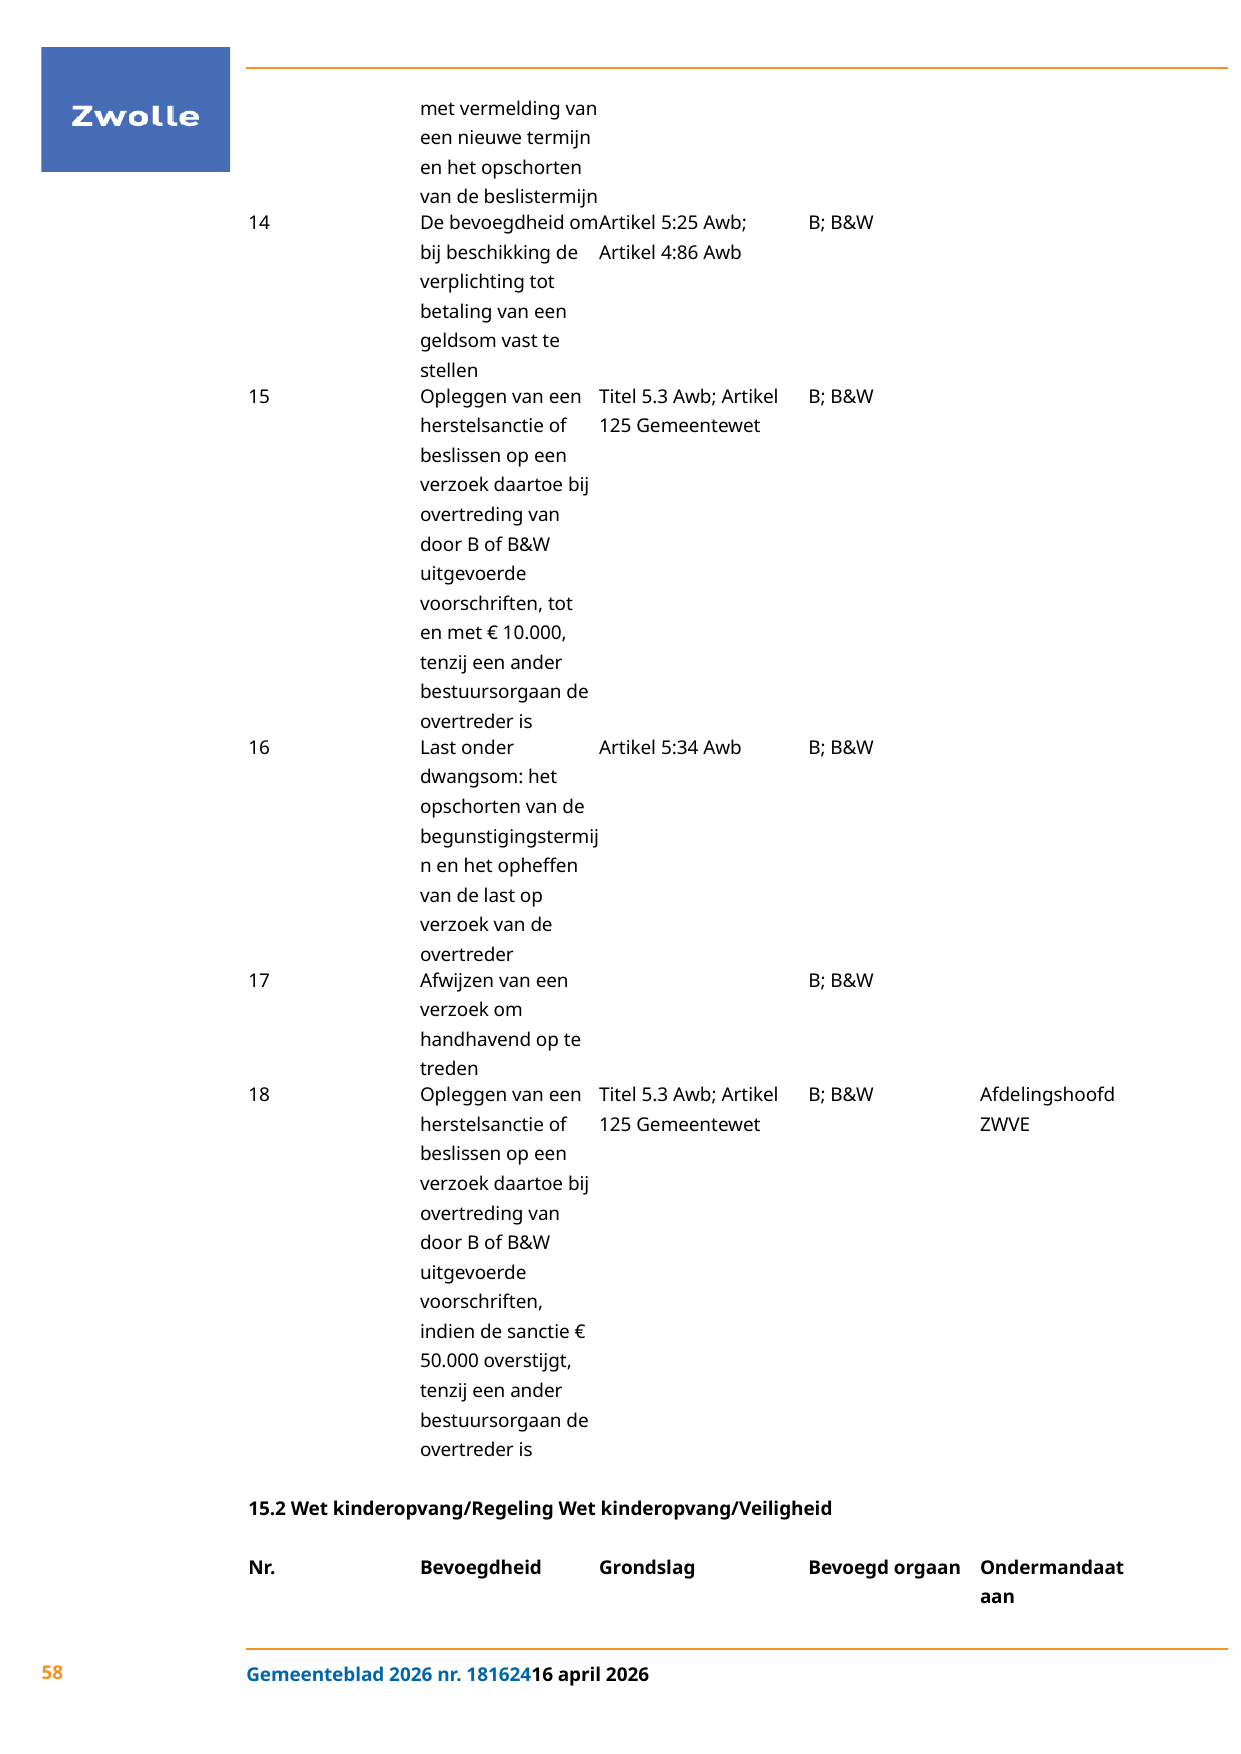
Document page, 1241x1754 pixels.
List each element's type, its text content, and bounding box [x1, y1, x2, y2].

table_cell B; B&W [808, 967, 980, 1081]
table_cell Last onder dwangsom: het opschorten van de begunstigingstermijn en het opheffen van de last op verzoek van de overtreder [420, 734, 599, 967]
table_cell B; B&W [808, 1081, 980, 1462]
table_header Ondermandaat aan [980, 1554, 1152, 1609]
table_cell Afwijzen van een verzoek om handhavend op te treden [420, 967, 599, 1081]
table_header Grondslag [599, 1554, 808, 1609]
table_cell 15 [248, 383, 420, 734]
table_cell Opleggen van een herstelsanctie of beslissen op een verzoek daartoe bij overtreding van door B of B&W uitgevoerde voorschriften, tot en met € 10.000, tenzij een ander bestuursorgaan de overtreder is [420, 383, 599, 734]
table_cell Afdelingshoofd ZWVE [980, 1081, 1152, 1462]
table_cell B; B&W [808, 209, 980, 383]
picture [41, 47, 231, 172]
table_cell [808, 95, 980, 209]
table_cell Titel 5.3 Awb; Artikel 125 Gemeentewet [599, 383, 808, 734]
table_cell [599, 95, 808, 209]
table_header Nr. [248, 1554, 420, 1609]
table_cell met vermelding van een nieuwe termijn en het opschorten van de beslistermijn [420, 95, 599, 209]
table_cell Artikel 5:34 Awb [599, 734, 808, 967]
table_cell [248, 95, 420, 209]
table_cell B; B&W [808, 383, 980, 734]
table_header Bevoegdheid [420, 1554, 599, 1609]
table_cell Opleggen van een herstelsanctie of beslissen op een verzoek daartoe bij overtreding van door B of B&W uitgevoerde voorschriften, indien de sanctie € 50.000 overstijgt, tenzij een ander bestuursorgaan de overtreder is [420, 1081, 599, 1462]
table_cell De bevoegdheid om bij beschikking de verplichting tot betaling van een geldsom vast te stellen [420, 209, 599, 383]
table_cell 17 [248, 967, 420, 1081]
table_cell 18 [248, 1081, 420, 1462]
table_header Bevoegd orgaan [808, 1554, 980, 1609]
text 15.2 Wet kinderopvang/Regeling Wet kinderopvang/Veiligheid [248, 1495, 1152, 1521]
table_cell [980, 95, 1152, 1081]
table_cell [599, 967, 808, 1081]
table_cell 14 [248, 209, 420, 383]
table_cell B; B&W [808, 734, 980, 967]
table_cell Titel 5.3 Awb; Artikel 125 Gemeentewet [599, 1081, 808, 1462]
table_cell 16 [248, 734, 420, 967]
table_cell Artikel 5:25 Awb; Artikel 4:86 Awb [599, 209, 808, 383]
